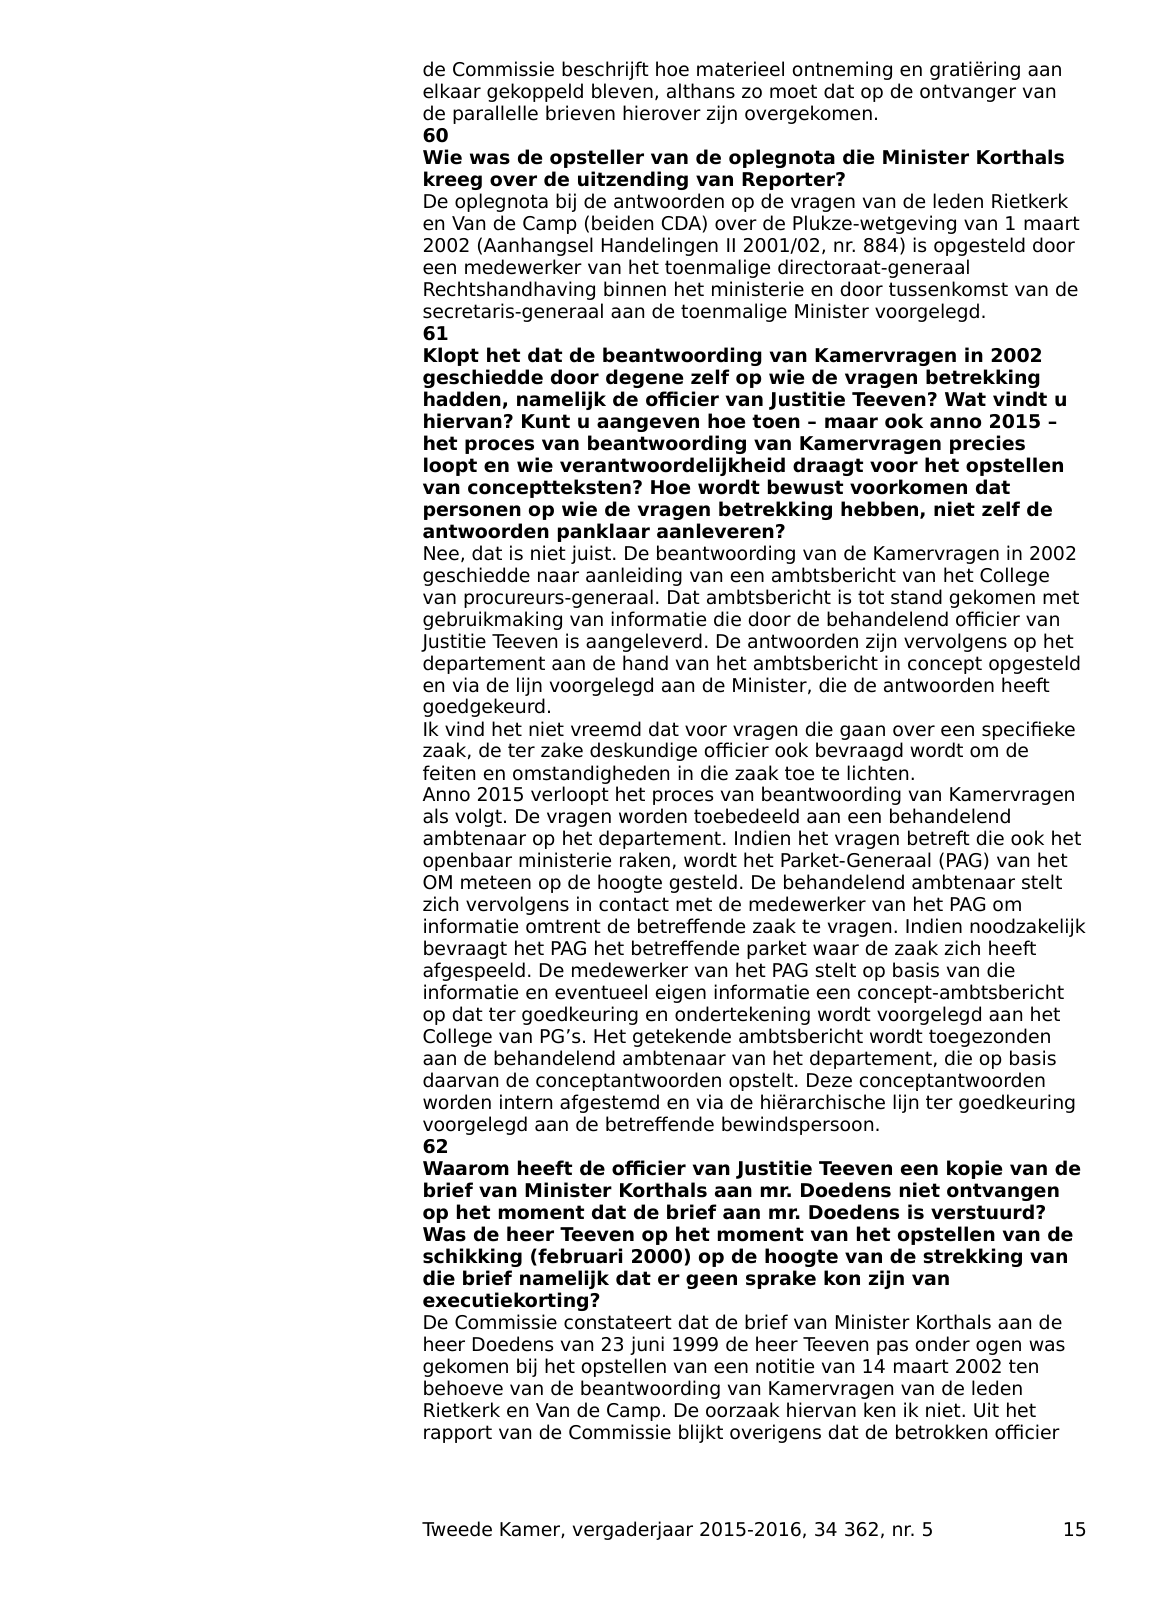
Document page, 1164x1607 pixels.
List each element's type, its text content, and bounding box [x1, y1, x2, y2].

text 61 [422, 323, 1087, 345]
text Wie was de opsteller van de oplegnota die Minister Korthals kreeg over de uitzending van Reporter? [422, 147, 1087, 191]
text De oplegnota bij de antwoorden op de vragen van de leden Rietkerk en Van de Camp (beiden CDA) over de Plukze-wetgeving van 1 maart 2002 (Aanhangsel Handelingen II 2001/02, nr. 884) is opgesteld door een medewerker van het toenmalige directoraat-generaal Rechtshandhaving binnen het ministerie en door tussenkomst van de secretaris-generaal aan de toenmalige Minister voorgelegd. [422, 191, 1087, 323]
text 62 [422, 1136, 1087, 1158]
text Nee, dat is niet juist. De beantwoording van de Kamervragen in 2002 geschiedde naar aanleiding van een ambtsbericht van het College van procureurs-generaal. Dat ambtsbericht is tot stand gekomen met gebruikmaking van informatie die door de behandelend officier van Justitie Teeven is aangeleverd. De antwoorden zijn vervolgens op het departement aan de hand van het ambtsbericht in concept opgesteld en via de lijn voorgelegd aan de Minister, die de antwoorden heeft goedgekeurd. [422, 543, 1087, 718]
text de Commissie beschrijft hoe materieel ontneming en gratiëring aan elkaar gekoppeld bleven, althans zo moet dat op de ontvanger van de parallelle brieven hierover zijn overgekomen. [422, 59, 1087, 125]
text Waarom heeft de officier van Justitie Teeven een kopie van de brief van Minister Korthals aan mr. Doedens niet ontvangen op het moment dat de brief aan mr. Doedens is verstuurd? Was de heer Teeven op het moment van het opstellen van de schikking (februari 2000) op de hoogte van de strekking van die brief namelijk dat er geen sprake kon zijn van executiekorting? [422, 1158, 1087, 1312]
text De Commissie constateert dat de brief van Minister Korthals aan de heer Doedens van 23 juni 1999 de heer Teeven pas onder ogen was gekomen bij het opstellen van een notitie van 14 maart 2002 ten behoeve van de beantwoording van Kamervragen van de leden Rietkerk en Van de Camp. De oorzaak hiervan ken ik niet. Uit het rapport van de Commissie blijkt overigens dat de betrokken officier [422, 1312, 1087, 1444]
text Klopt het dat de beantwoording van Kamervragen in 2002 geschiedde door degene zelf op wie de vragen betrekking hadden, namelijk de officier van Justitie Teeven? Wat vindt u hiervan? Kunt u aangeven hoe toen – maar ook anno 2015 – het proces van beantwoording van Kamervragen precies loopt en wie verantwoordelijkheid draagt voor het opstellen van conceptteksten? Hoe wordt bewust voorkomen dat personen op wie de vragen betrekking hebben, niet zelf de antwoorden panklaar aanleveren? [422, 345, 1087, 543]
text Anno 2015 verloopt het proces van beantwoording van Kamervragen als volgt. De vragen worden toebedeeld aan een behandelend ambtenaar op het departement. Indien het vragen betreft die ook het openbaar ministerie raken, wordt het Parket-Generaal (PAG) van het OM meteen op de hoogte gesteld. De behandelend ambtenaar stelt zich vervolgens in contact met de medewerker van het PAG om informatie omtrent de betreffende zaak te vragen. Indien noodzakelijk bevraagt het PAG het betreffende parket waar de zaak zich heeft afgespeeld. De medewerker van het PAG stelt op basis van die informatie en eventueel eigen informatie een concept-ambtsbericht op dat ter goedkeuring en ondertekening wordt voorgelegd aan het College van PG’s. Het getekende ambtsbericht wordt toegezonden aan de behandelend ambtenaar van het departement, die op basis daarvan de conceptantwoorden opstelt. Deze conceptantwoorden worden intern afgestemd en via de hiërarchische lijn ter goedkeuring voorgelegd aan de betreffende bewindspersoon. [422, 784, 1087, 1136]
text Ik vind het niet vreemd dat voor vragen die gaan over een specifieke zaak, de ter zake deskundige officier ook bevraagd wordt om de feiten en omstandigheden in die zaak toe te lichten. [422, 718, 1087, 784]
text 60 [422, 125, 1087, 147]
